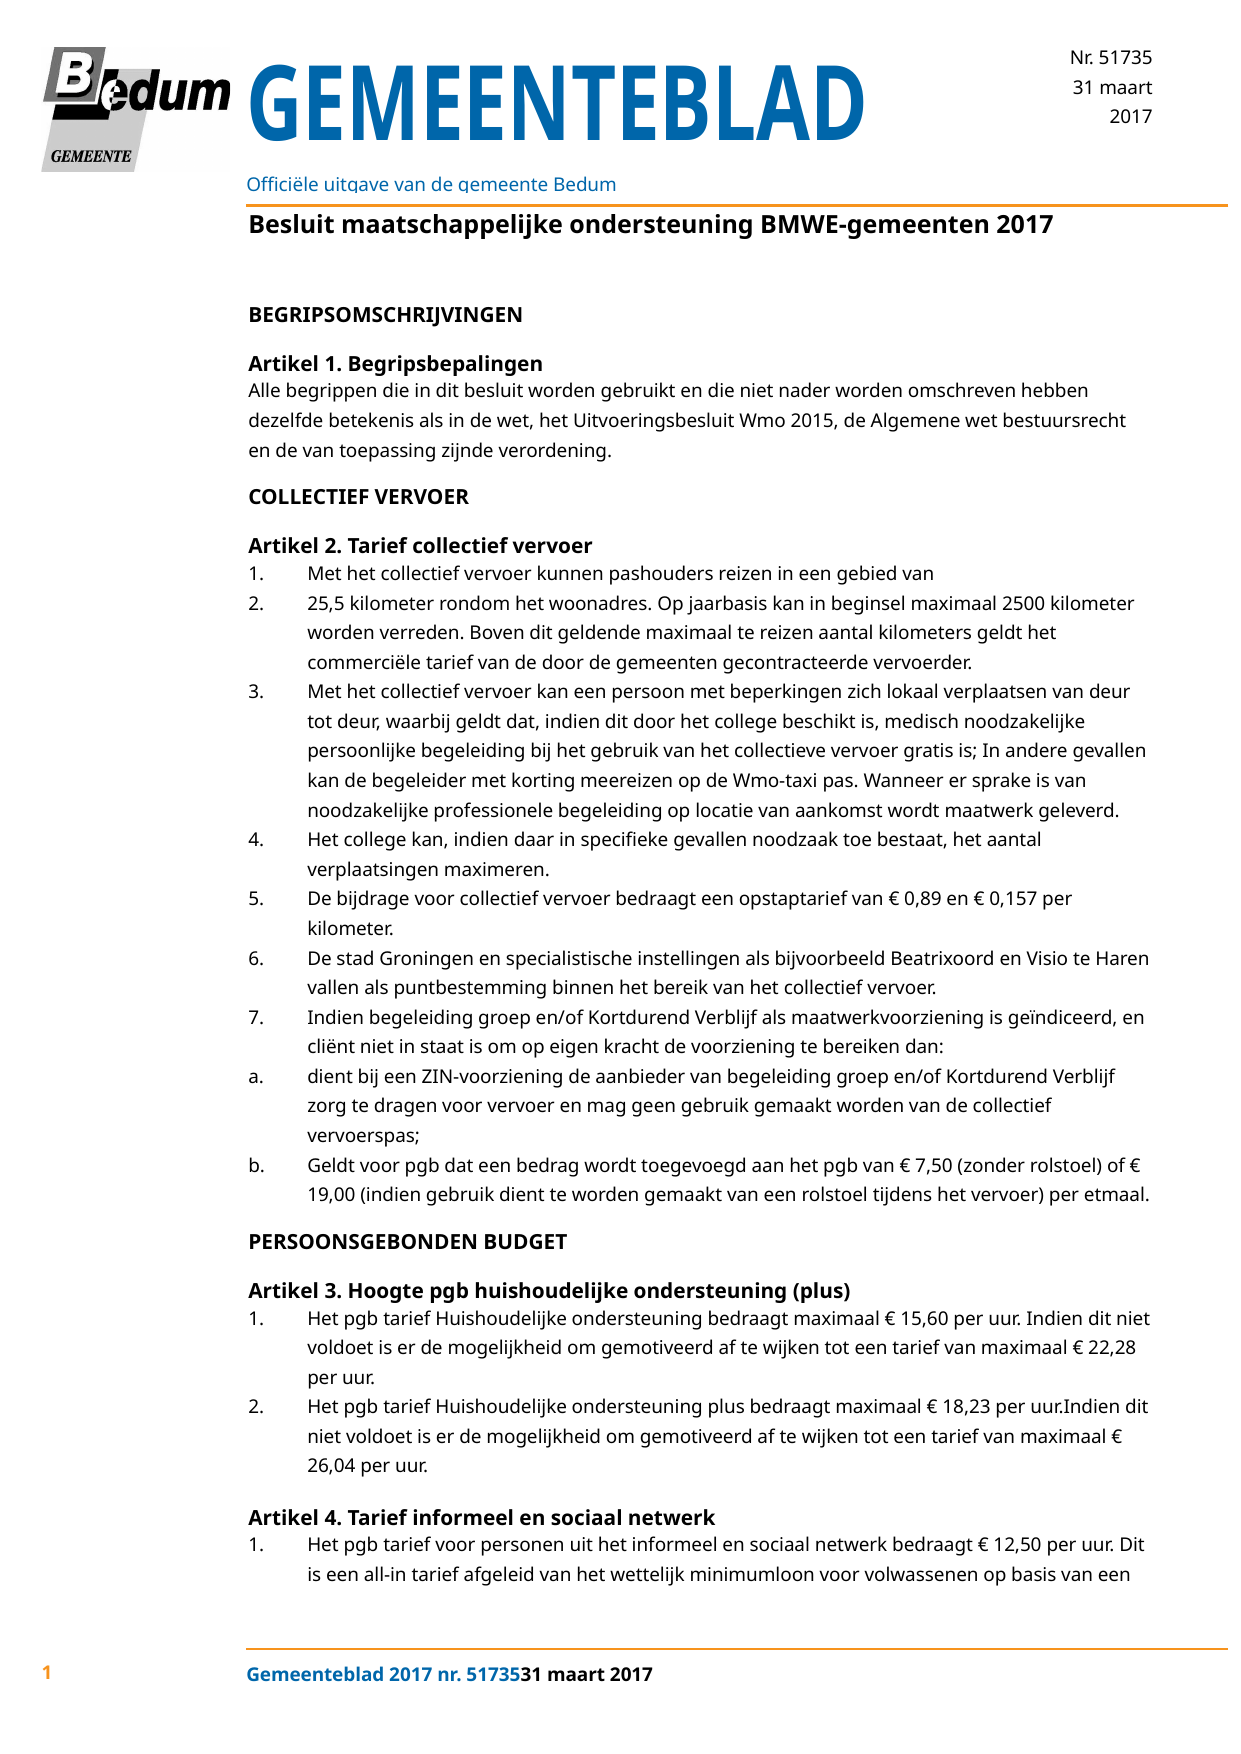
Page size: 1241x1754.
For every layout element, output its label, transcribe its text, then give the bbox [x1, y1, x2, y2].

text COLLECTIEF VERVOER [248, 482, 1152, 511]
list Geldt voor pgb dat een bedrag wordt toegevoegd aan het pgb van € 7,50 (zonder rolstoel) of € 19,00 (indien gebruik dient te worden gemaakt van een rolstoel tijdens het vervoer) per etmaal. [248, 1152, 1152, 1207]
text Artikel 1. Begripsbepalingen [248, 349, 1152, 378]
list De stad Groningen en specialistische instellingen als bijvoorbeeld Beatrixoord en Visio te Haren [248, 945, 1152, 970]
text BEGRIPSOMSCHRIJVINGEN [248, 300, 1152, 328]
text PERSOONSGEBONDEN BUDGET [248, 1227, 1152, 1255]
text Artikel 3. Hoogte pgb huishoudelijke ondersteuning (plus) [248, 1276, 1152, 1305]
list 25,5 kilometer rondom het woonadres. Op jaarbasis kan in beginsel maximaal 2500 kilometer worden verreden. Boven dit geldende maximaal te reizen aantal kilometers geldt het commerciële tarief van de door de gemeenten gecontracteerde vervoerder. [248, 590, 1152, 674]
list Het pgb tarief voor personen uit het informeel en sociaal netwerk bedraagt € 12,50 per uur. Dit is een all-in tarief afgeleid van het wettelijk minimumloon voor volwassenen op basis van een [248, 1531, 1152, 1587]
list De bijdrage voor collectief vervoer bedraagt een opstaptarief van € 0,89 en € 0,157 per kilometer. [248, 886, 1152, 941]
list vallen als puntbestemming binnen het bereik van het collectief vervoer. [248, 974, 1152, 1000]
list Het pgb tarief Huishoudelijke ondersteuning bedraagt maximaal € 15,60 per uur. Indien dit niet voldoet is er de mogelijkheid om gemotiveerd af te wijken tot een tarief van maximaal € 22,28 per uur. [248, 1305, 1152, 1389]
text Artikel 2. Tarief collectief vervoer [248, 532, 1152, 560]
list Het college kan, indien daar in specifieke gevallen noodzaak toe bestaat, het aantal verplaatsingen maximeren. [248, 826, 1152, 882]
list Met het collectief vervoer kan een persoon met beperkingen zich lokaal verplaatsen van deur tot deur, waarbij geldt dat, indien dit door het college beschikt is, medisch noodzakelijke persoonlijke begeleiding bij het gebruik van het collectieve vervoer gratis is; In andere gevallen kan de begeleider met korting meereizen op de Wmo-taxi pas. Wanneer er sprake is van noodzakelijke professionele begeleiding op locatie van aankomst wordt maatwerk geleverd. [248, 678, 1152, 822]
picture [41, 47, 231, 172]
list Met het collectief vervoer kunnen pashouders reizen in een gebied van [248, 560, 1152, 586]
list dient bij een ZIN-voorziening de aanbieder van begeleiding groep en/of Kortdurend Verblijf zorg te dragen voor vervoer en mag geen gebruik gemaakt worden van de collectief vervoerspas; [248, 1063, 1152, 1148]
text Alle begrippen die in dit besluit worden gebruikt en die niet nader worden omschreven hebben dezelfde betekenis als in de wet, het Uitvoeringsbesluit Wmo 2015, de Algemene wet bestuursrecht en de van toepassing zijnde verordening. [248, 378, 1152, 462]
text Besluit maatschappelijke ondersteuning BMWE-gemeenten 2017 [248, 207, 1152, 241]
list Het pgb tarief Huishoudelijke ondersteuning plus bedraagt maximaal € 18,23 per uur.Indien dit niet voldoet is er de mogelijkheid om gemotiveerd af te wijken tot een tarief van maximaal € 26,04 per uur. [248, 1393, 1152, 1478]
list Indien begeleiding groep en/of Kortdurend Verblijf als maatwerkvoorziening is geïndiceerd, en cliënt niet in staat is om op eigen kracht de voorziening te bereiken dan: [248, 1004, 1152, 1059]
text Artikel 4. Tarief informeel en sociaal netwerk [248, 1503, 1152, 1531]
